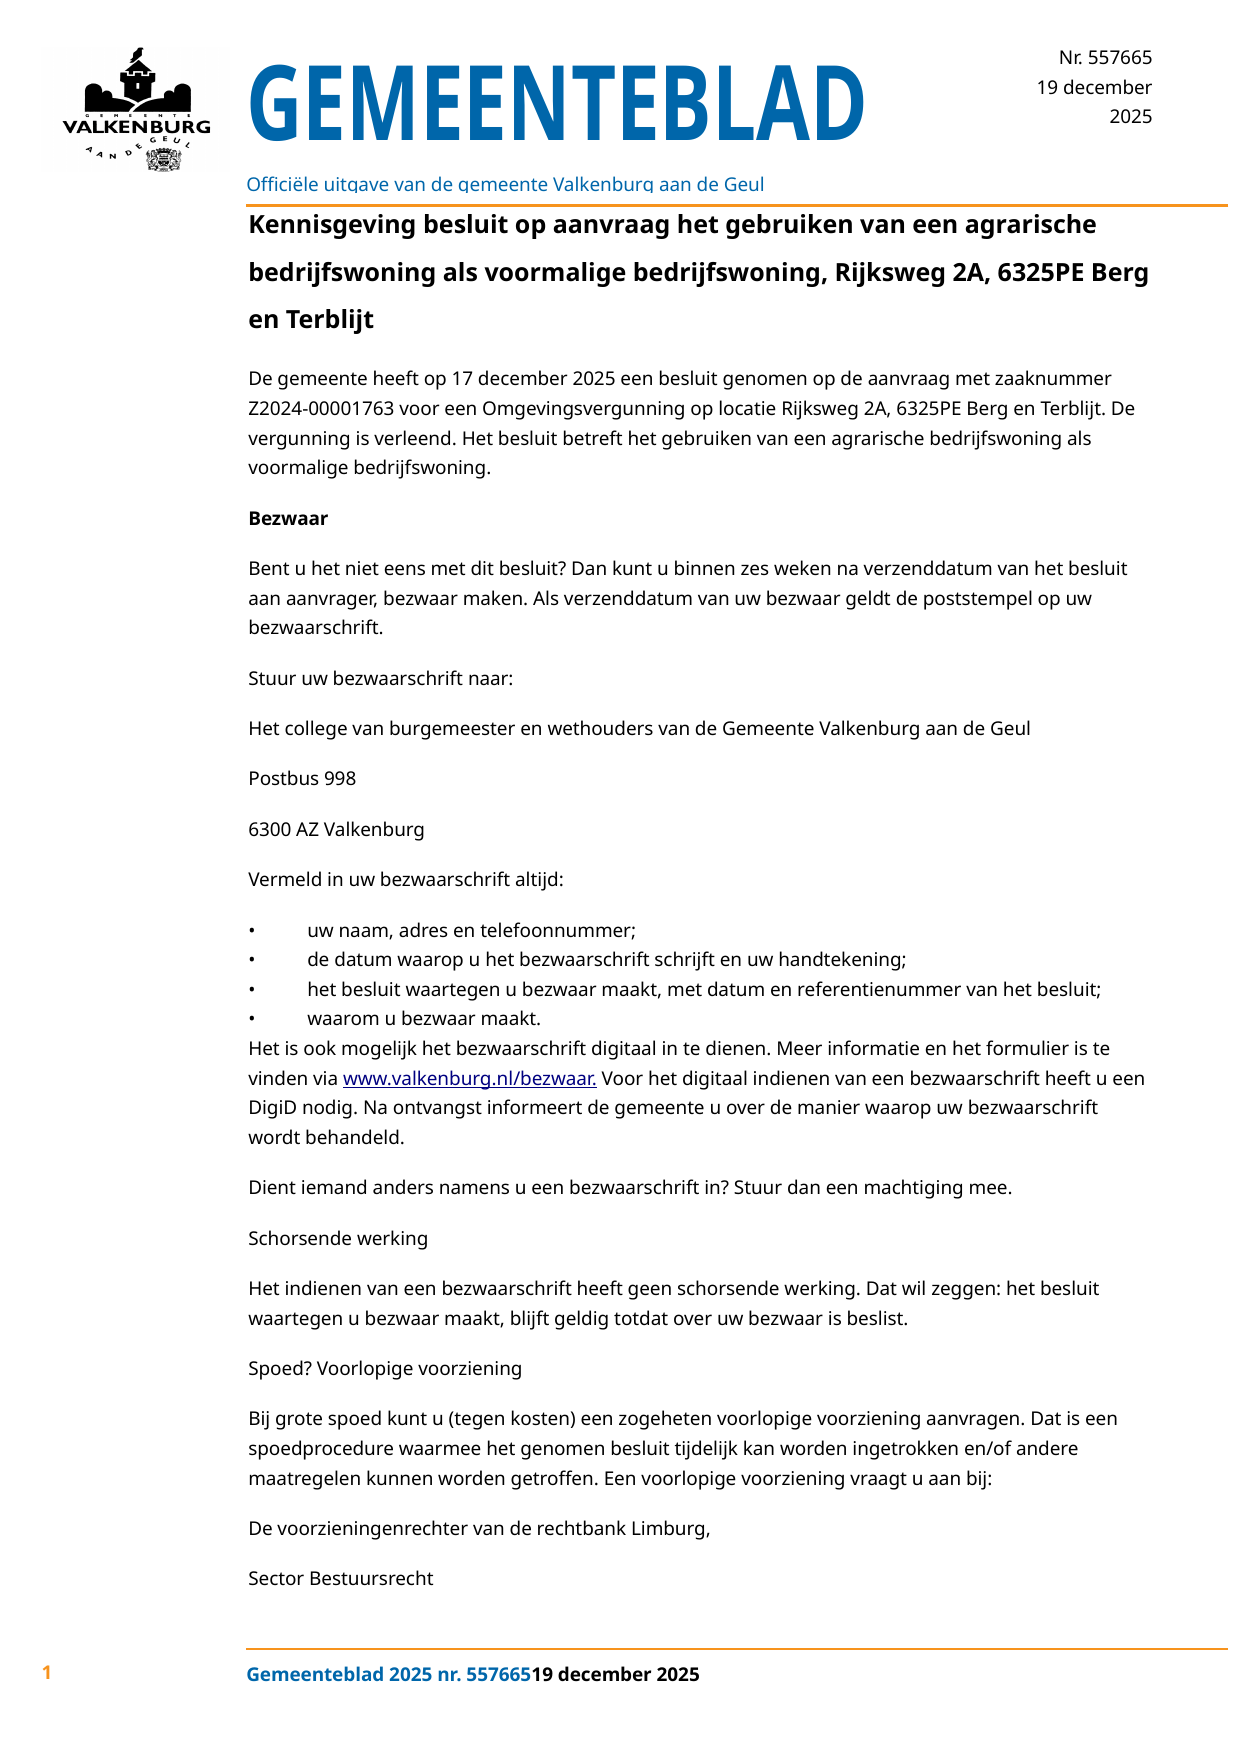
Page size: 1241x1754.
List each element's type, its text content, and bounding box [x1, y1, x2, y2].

text Dient iemand anders namens u een bezwaarschrift in? Stuur dan een machtiging mee. [248, 1174, 1152, 1200]
text Schorsende werking [248, 1225, 1152, 1250]
text Postbus 998 [248, 766, 1152, 791]
text Stuur uw bezwaarschrift naar: [248, 665, 1152, 690]
picture [41, 47, 231, 172]
list uw naam, adres en telefoonnummer; [248, 917, 1152, 942]
text Het is ook mogelijk het bezwaarschrift digitaal in te dienen. Meer informatie en het formulier is te vinden via www.valkenburg.nl/bezwaar. Voor het digitaal indienen van een bezwaarschrift heeft u een DigiD nodig. Na ontvangst informeert de gemeente u over de manier waarop uw bezwaarschrift wordt behandeld. [248, 1035, 1152, 1149]
text Het indienen van een bezwaarschrift heeft geen schorsende werking. Dat wil zeggen: het besluit waartegen u bezwaar maakt, blijft geldig totdat over uw bezwaar is beslist. [248, 1275, 1152, 1330]
text Bij grote spoed kunt u (tegen kosten) een zogeheten voorlopige voorziening aanvragen. Dat is een spoedprocedure waarmee het genomen besluit tijdelijk kan worden ingetrokken en/of andere maatregelen kunnen worden getroffen. Een voorlopige voorziening vraagt u aan bij: [248, 1406, 1152, 1490]
text 6300 AZ Valkenburg [248, 816, 1152, 842]
text Vermeld in uw bezwaarschrift altijd: [248, 866, 1152, 892]
text Het college van burgemeester en wethouders van de Gemeente Valkenburg aan de Geul [248, 715, 1152, 741]
text Bezwaar [248, 505, 1152, 530]
text Spoed? Voorlopige voorziening [248, 1355, 1152, 1381]
list het besluit waartegen u bezwaar maakt, met datum en referentienummer van het besluit; [248, 976, 1152, 1002]
list waarom u bezwaar maakt. [248, 1006, 1152, 1031]
text De voorzieningenrechter van de rechtbank Limburg, [248, 1515, 1152, 1541]
text Kennisgeving besluit op aanvraag het gebruiken van een agrarische bedrijfswoning als voormalige bedrijfswoning, Rijksweg 2A, 6325PE Berg en Terblijt [248, 207, 1152, 336]
text De gemeente heeft op 17 december 2025 een besluit genomen op de aanvraag met zaaknummer Z2024-00001763 voor een Omgevingsvergunning op locatie Rijksweg 2A, 6325PE Berg en Terblijt. De vergunning is verleend. Het besluit betreft het gebruiken van een agrarische bedrijfswoning als voormalige bedrijfswoning. [248, 366, 1152, 480]
list de datum waarop u het bezwaarschrift schrijft en uw handtekening; [248, 946, 1152, 972]
text Sector Bestuursrecht [248, 1566, 1152, 1591]
text Bent u het niet eens met dit besluit? Dan kunt u binnen zes weken na verzenddatum van het besluit aan aanvrager, bezwaar maken. Als verzenddatum van uw bezwaar geldt de poststempel op uw bezwaarschrift. [248, 555, 1152, 640]
